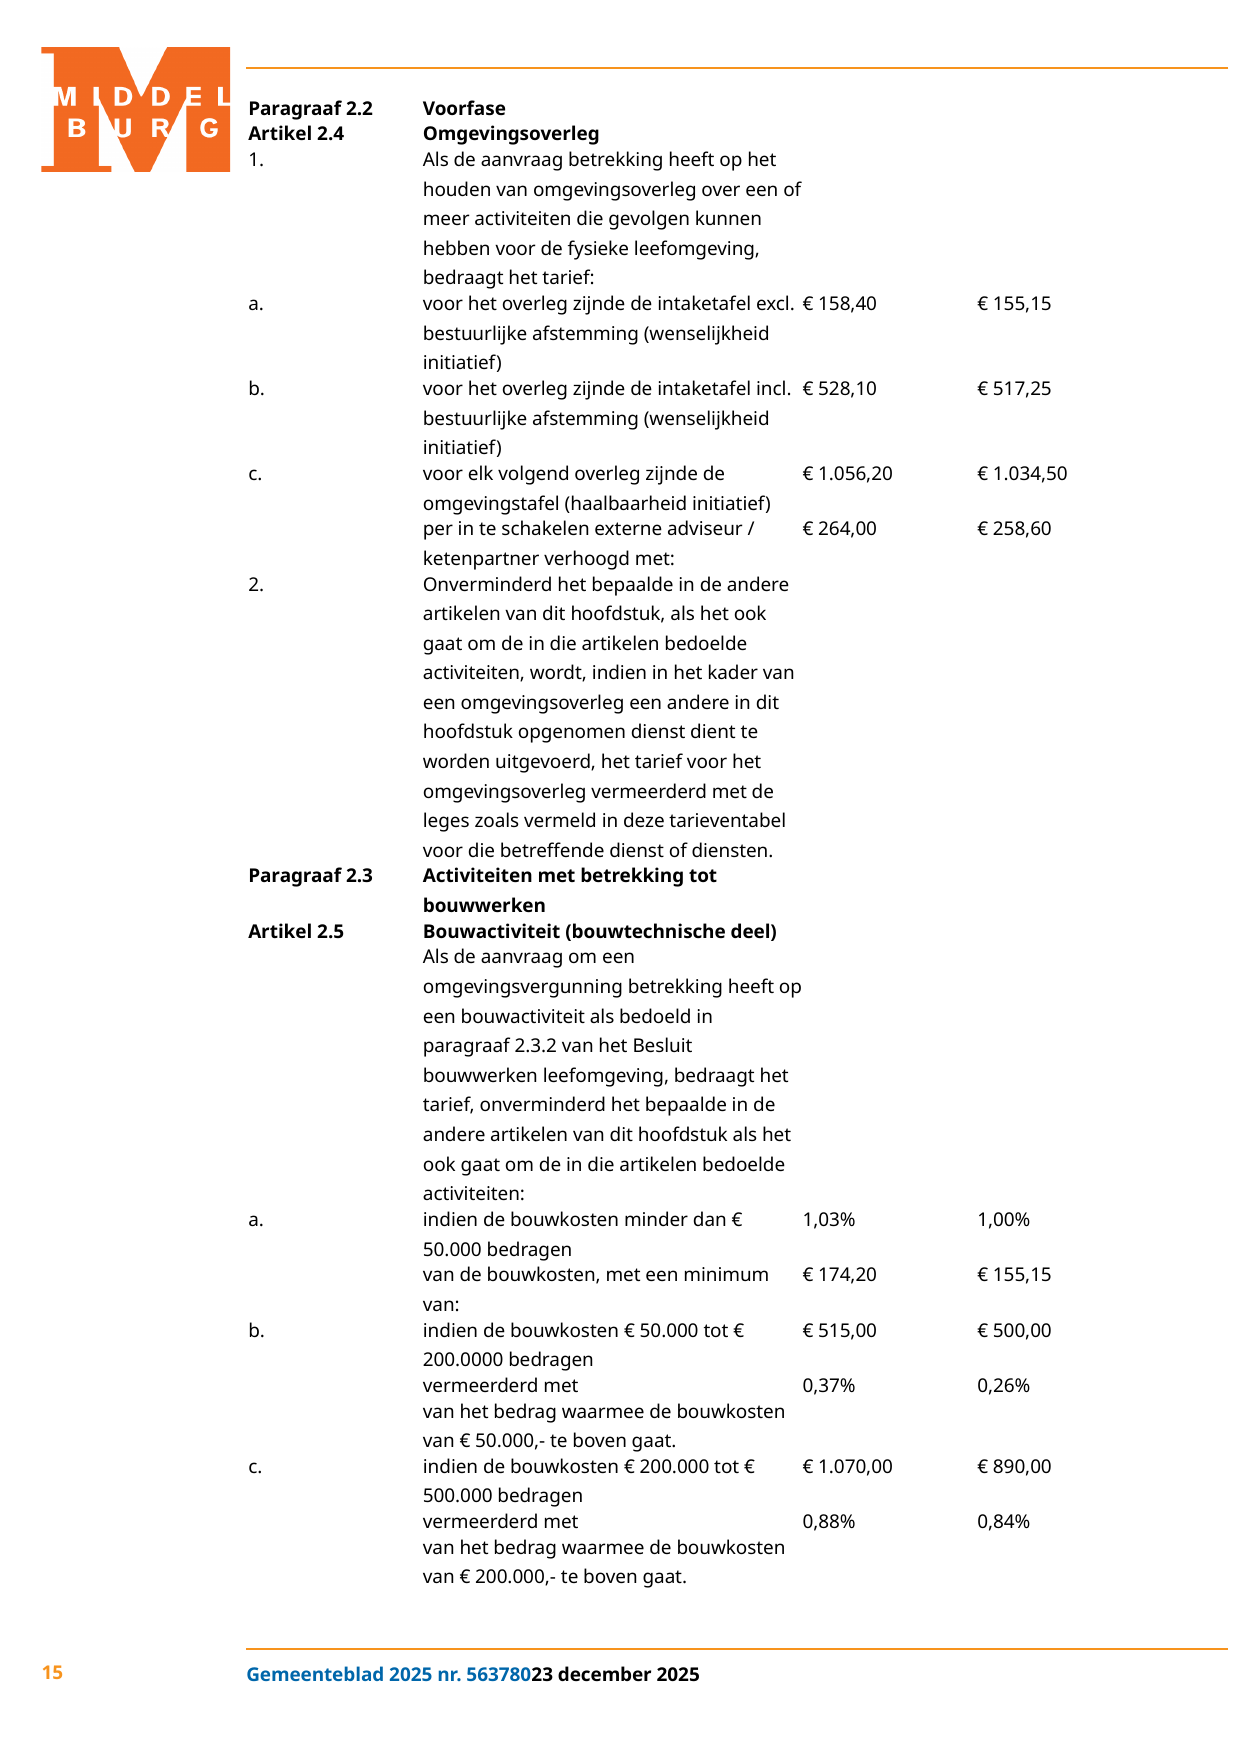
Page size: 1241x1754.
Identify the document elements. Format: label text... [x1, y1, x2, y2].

table_cell € 174,20 [802, 1261, 977, 1317]
table_cell [977, 1534, 1152, 1589]
table_cell [248, 1398, 423, 1453]
table_cell [977, 944, 1152, 1206]
table_cell [248, 1509, 423, 1534]
table_cell 1,03% [802, 1206, 977, 1261]
table_cell [977, 863, 1152, 918]
table_cell a. [248, 1206, 423, 1261]
table_cell Als de aanvraag om een omgevingsvergunning betrekking heeft op een bouwactiviteit als bedoeld in paragraaf 2.3.2 van het Besluit bouwwerken leefomgeving, bedraagt het tarief, onverminderd het bepaalde in de andere artikelen van dit hoofdstuk als het ook gaat om de in die artikelen bedoelde activiteiten: [423, 944, 802, 1206]
table_cell 0,84% [977, 1509, 1152, 1534]
table_cell 0,88% [802, 1509, 977, 1534]
table_cell Artikel 2.5 [248, 918, 423, 944]
table_cell [977, 121, 1152, 146]
table_cell € 515,00 [802, 1317, 977, 1372]
table_cell [248, 1534, 423, 1589]
table_cell indien de bouwkosten € 200.000 tot € 500.000 bedragen [423, 1453, 802, 1508]
table_cell [248, 1372, 423, 1398]
table_cell [802, 1398, 977, 1453]
table_cell [977, 571, 1152, 863]
table_cell [802, 863, 977, 918]
table_cell 2. [248, 571, 423, 863]
table_cell [802, 95, 977, 121]
table_cell van het bedrag waarmee de bouwkosten van € 50.000,- te boven gaat. [423, 1398, 802, 1453]
table_cell Activiteiten met betrekking tot bouwwerken [423, 863, 802, 918]
table_cell Als de aanvraag betrekking heeft op het houden van omgevingsoverleg over een of meer activiteiten die gevolgen kunnen hebben voor de fysieke leefomgeving, bedraagt het tarief: [423, 146, 802, 290]
table_cell [802, 121, 977, 146]
table_cell [977, 146, 1152, 290]
table_cell van de bouwkosten, met een minimum van: [423, 1261, 802, 1317]
table_cell [977, 95, 1152, 121]
table_cell [802, 146, 977, 290]
table_cell [802, 571, 977, 863]
table_cell Paragraaf 2.3 [248, 863, 423, 918]
table_cell 0,26% [977, 1372, 1152, 1398]
table_cell voor het overleg zijnde de intaketafel excl. bestuurlijke afstemming (wenselijkheid initiatief) [423, 290, 802, 375]
table_cell € 528,10 [802, 375, 977, 460]
table_cell [802, 1534, 977, 1589]
table_cell € 258,60 [977, 515, 1152, 571]
table_cell Voorfase [423, 95, 802, 121]
table_cell indien de bouwkosten minder dan € 50.000 bedragen [423, 1206, 802, 1261]
table_cell [802, 944, 977, 1206]
table_cell vermeerderd met [423, 1372, 802, 1398]
table_cell € 155,15 [977, 1261, 1152, 1317]
table_cell 0,37% [802, 1372, 977, 1398]
table_cell € 517,25 [977, 375, 1152, 460]
table_cell c. [248, 1453, 423, 1508]
table_cell b. [248, 375, 423, 460]
table_cell per in te schakelen externe adviseur / ketenpartner verhoogd met: [423, 515, 802, 571]
table_cell indien de bouwkosten € 50.000 tot € 200.0000 bedragen [423, 1317, 802, 1372]
table_cell c. [248, 460, 423, 515]
table_cell [802, 918, 977, 944]
table_cell a. [248, 290, 423, 375]
table_cell € 158,40 [802, 290, 977, 375]
table_cell van het bedrag waarmee de bouwkosten van € 200.000,- te boven gaat. [423, 1534, 802, 1589]
table_cell [248, 515, 423, 571]
table_cell vermeerderd met [423, 1509, 802, 1534]
table_cell € 1.070,00 [802, 1453, 977, 1508]
picture [41, 47, 231, 172]
table_cell 1. [248, 146, 423, 290]
table_cell Bouwactiviteit (bouwtechnische deel) [423, 918, 802, 944]
table_cell [248, 1261, 423, 1317]
table_cell [977, 1398, 1152, 1453]
table_cell [248, 944, 423, 1206]
table_cell € 155,15 [977, 290, 1152, 375]
table_cell 1,00% [977, 1206, 1152, 1261]
table_cell voor het overleg zijnde de intaketafel incl. bestuurlijke afstemming (wenselijkheid initiatief) [423, 375, 802, 460]
table_cell Omgevingsoverleg [423, 121, 802, 146]
table_cell Onverminderd het bepaalde in de andere artikelen van dit hoofdstuk, als het ook gaat om de in die artikelen bedoelde activiteiten, wordt, indien in het kader van een omgevingsoverleg een andere in dit hoofdstuk opgenomen dienst dient te worden uitgevoerd, het tarief voor het omgevingsoverleg vermeerderd met de leges zoals vermeld in deze tarieventabel voor die betreffende dienst of diensten. [423, 571, 802, 863]
table_cell € 264,00 [802, 515, 977, 571]
table_cell Artikel 2.4 [248, 121, 423, 146]
table_cell € 1.056,20 [802, 460, 977, 515]
table_cell b. [248, 1317, 423, 1372]
table_cell voor elk volgend overleg zijnde de omgevingstafel (haalbaarheid initiatief) [423, 460, 802, 515]
table_cell [977, 918, 1152, 944]
table_cell € 890,00 [977, 1453, 1152, 1508]
table_cell € 500,00 [977, 1317, 1152, 1372]
table_cell € 1.034,50 [977, 460, 1152, 515]
table_cell Paragraaf 2.2 [248, 95, 423, 121]
